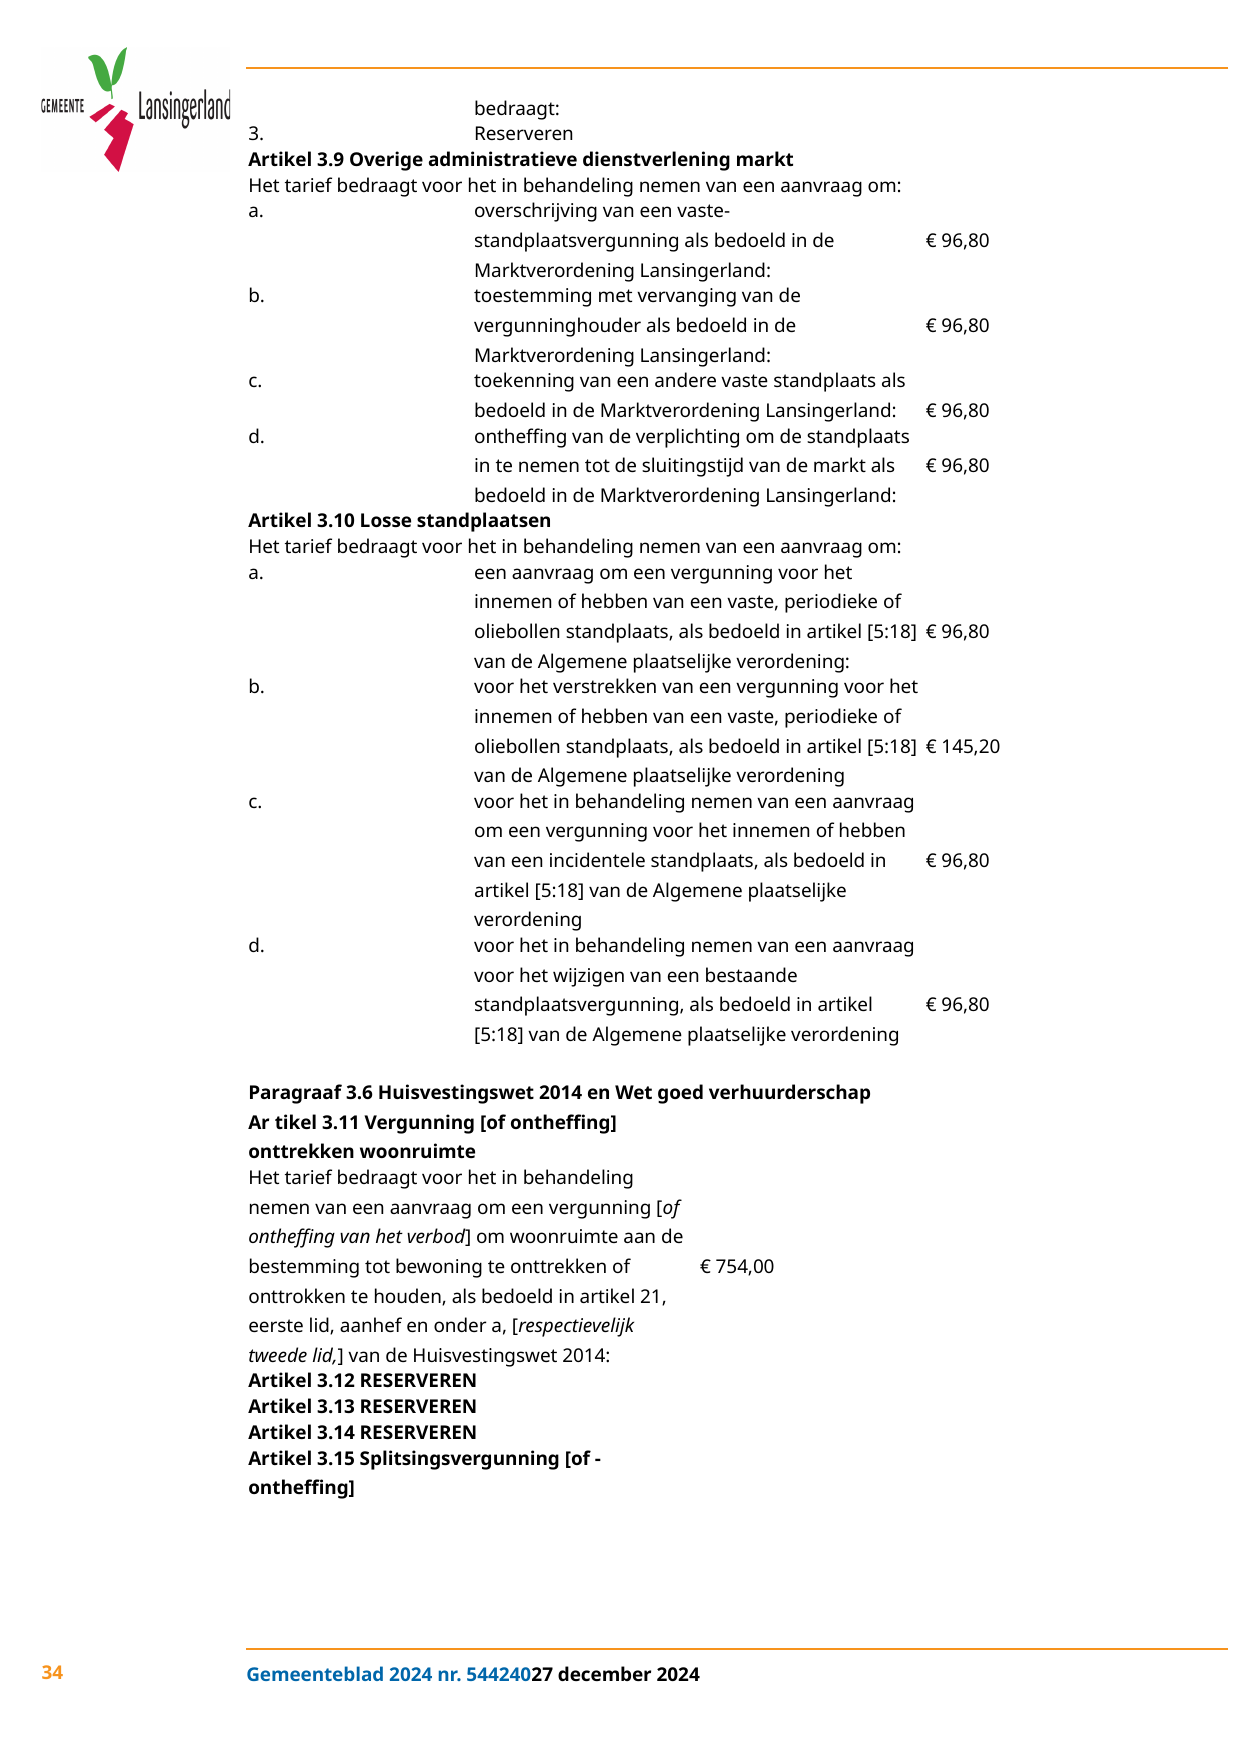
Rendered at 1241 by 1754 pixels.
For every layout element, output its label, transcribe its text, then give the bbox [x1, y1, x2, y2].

table_cell voor het in behandeling nemen van een aanvraag voor het wijzigen van een bestaande standplaatsvergunning, als bedoeld in artikel [5:18] van de Algemene plaatselijke verordening [474, 932, 926, 1047]
table_cell [926, 146, 1152, 172]
table_cell € 96,80 [926, 368, 1152, 423]
table_cell voor het in behandeling nemen van een aanvraag om een vergunning voor het innemen of hebben van een incidentele standplaats, als bedoeld in artikel [5:18] van de Algemene plaatselijke verordening [474, 788, 926, 932]
table_cell b. [248, 283, 474, 367]
table_cell [926, 172, 1152, 198]
table_cell c. [248, 368, 474, 423]
table_cell [700, 1394, 1152, 1419]
table_cell Reserveren [474, 121, 926, 146]
table_cell [700, 1419, 1152, 1445]
table_cell Het tarief bedraagt voor het in behandeling nemen van een aanvraag om: [248, 534, 926, 559]
table_cell d. [248, 423, 474, 508]
table_cell Artikel 3.12 RESERVEREN [248, 1368, 700, 1393]
table_cell [926, 534, 1152, 559]
table_cell 3. [248, 121, 474, 146]
table_cell € 96,80 [926, 283, 1152, 367]
table_cell bedraagt: [474, 95, 926, 121]
table_cell ontheffing van de verplichting om de standplaats in te nemen tot de sluitingstijd van de markt als bedoeld in de Marktverordening Lansingerland: [474, 423, 926, 508]
table_cell [926, 121, 1152, 146]
table_cell Artikel 3.10 Losse standplaatsen [248, 508, 926, 533]
table_cell [926, 95, 1152, 121]
table_cell a. [248, 198, 474, 283]
table_cell d. [248, 932, 474, 1047]
table_cell [926, 508, 1152, 533]
table_cell € 754,00 [700, 1165, 1152, 1368]
table_cell € 96,80 [926, 423, 1152, 508]
text Paragraaf 3.6 Huisvestingswet 2014 en Wet goed verhuurderschap [248, 1079, 1152, 1105]
table_cell overschrijving van een vaste-standplaatsvergunning als bedoeld in de Marktverordening Lansingerland: [474, 198, 926, 283]
table_cell toekenning van een andere vaste standplaats als bedoeld in de Marktverordening Lansingerland: [474, 368, 926, 423]
table_header [700, 1109, 1152, 1164]
table_cell Artikel 3.14 RESERVEREN [248, 1419, 700, 1445]
table_cell een aanvraag om een vergunning voor het innemen of hebben van een vaste, periodieke of oliebollen standplaats, als bedoeld in artikel [5:18] van de Algemene plaatselijke verordening: [474, 559, 926, 674]
table_cell voor het verstrekken van een vergunning voor het innemen of hebben van een vaste, periodieke of oliebollen standplaats, als bedoeld in artikel [5:18] van de Algemene plaatselijke verordening [474, 674, 926, 788]
table_cell € 96,80 [926, 788, 1152, 932]
table_cell [700, 1368, 1152, 1393]
table_cell Artikel 3.13 RESERVEREN [248, 1394, 700, 1419]
table_cell [700, 1445, 1152, 1500]
table_header Ar tikel 3.11 Vergunning [of ontheffing] onttrekken woonruimte [248, 1109, 700, 1164]
table_cell € 96,80 [926, 198, 1152, 283]
table_cell c. [248, 788, 474, 932]
table_cell € 96,80 [926, 559, 1152, 674]
table_cell b. [248, 674, 474, 788]
table_cell toestemming met vervanging van de vergunninghouder als bedoeld in de Marktverordening Lansingerland: [474, 283, 926, 367]
table_cell € 145,20 [926, 674, 1152, 788]
table_cell Het tarief bedraagt voor het in behandeling nemen van een aanvraag om een vergunning [of ontheffing van het verbod] om woonruimte aan de bestemming tot bewoning te onttrekken of onttrokken te houden, als bedoeld in artikel 21, eerste lid, aanhef en onder a, [respectievelijk tweede lid,] van de Huisvestingswet 2014: [248, 1165, 700, 1368]
table_cell Artikel 3.15 Splitsingsvergunning [of -ontheffing] [248, 1445, 700, 1500]
table_cell [248, 95, 474, 121]
table_cell Artikel 3.9 Overige administratieve dienstverlening markt [248, 146, 926, 172]
table_cell a. [248, 559, 474, 674]
table_cell € 96,80 [926, 932, 1152, 1047]
table_cell Het tarief bedraagt voor het in behandeling nemen van een aanvraag om: [248, 172, 926, 198]
picture [41, 47, 231, 172]
